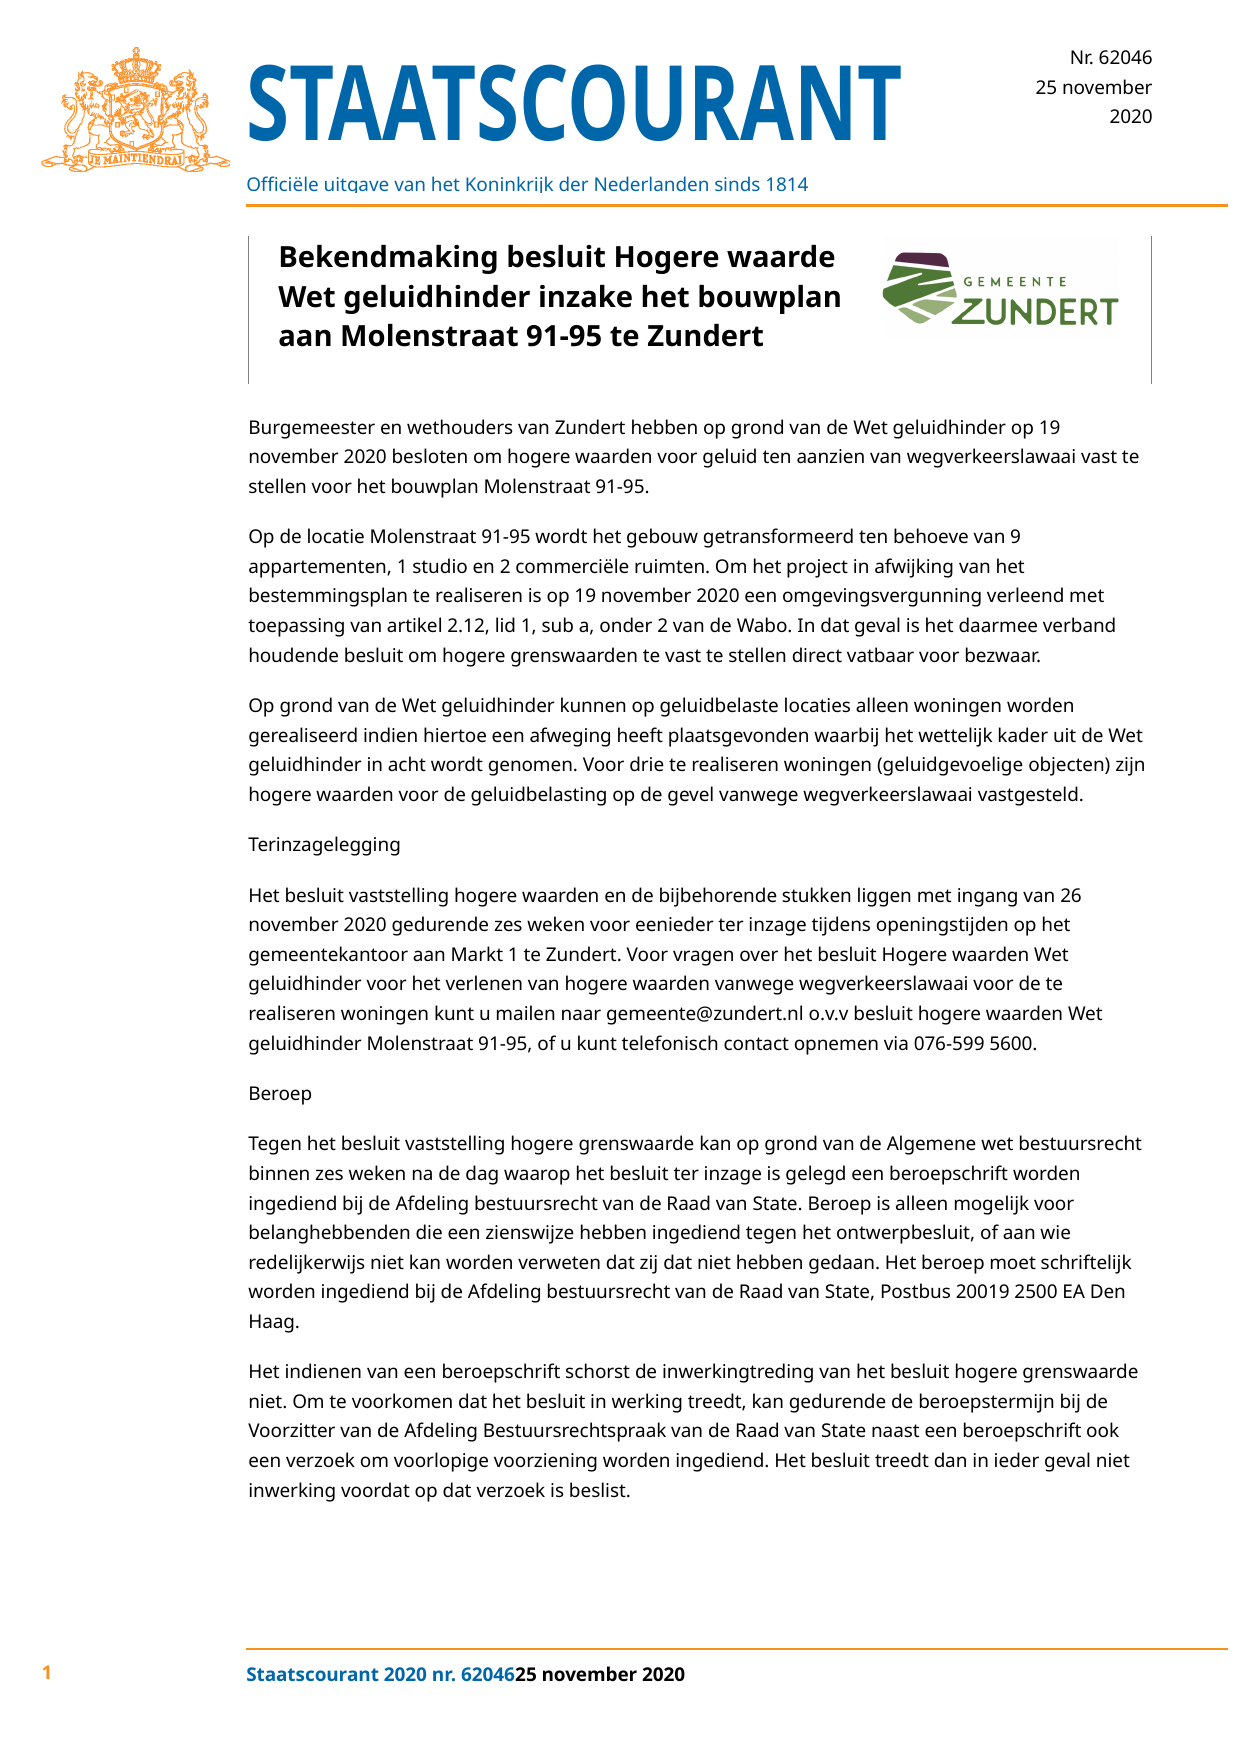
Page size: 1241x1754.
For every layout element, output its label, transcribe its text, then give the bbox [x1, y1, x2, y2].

table_header [850, 236, 1151, 384]
text Het besluit vaststelling hogere waarden en de bijbehorende stukken liggen met ingang van 26 november 2020 gedurende zes weken voor eenieder ter inzage tijdens openingstijden op het gemeentekantoor aan Markt 1 te Zundert. Voor vragen over het besluit Hogere waarden Wet geluidhinder voor het verlenen van hogere waarden vanwege wegverkeerslawaai voor de te realiseren woningen kunt u mailen naar gemeente@zundert.nl o.v.v besluit hogere waarden Wet geluidhinder Molenstraat 91-95, of u kunt telefonisch contact opnemen via 076-599 5600. [248, 882, 1152, 1056]
text Op de locatie Molenstraat 91-95 wordt het gebouw getransformeerd ten behoeve van 9 appartementen, 1 studio en 2 commerciële ruimten. Om het project in afwijking van het bestemmingsplan te realiseren is op 19 november 2020 een omgevingsvergunning verleend met toepassing van artikel 2.12, lid 1, sub a, onder 2 van de Wabo. In dat geval is het daarmee verband houdende besluit om hogere grenswaarden te vast te stellen direct vatbaar voor bezwaar. [248, 523, 1152, 668]
text Tegen het besluit vaststelling hogere grenswaarde kan op grond van de Algemene wet bestuursrecht binnen zes weken na de dag waarop het besluit ter inzage is gelegd een beroepschrift worden ingediend bij de Afdeling bestuursrecht van de Raad van State. Beroep is alleen mogelijk voor belanghebbenden die een zienswijze hebben ingediend tegen het ontwerpbesluit, of aan wie redelijkerwijs niet kan worden verweten dat zij dat niet hebben gedaan. Het beroep moet schriftelijk worden ingediend bij de Afdeling bestuursrecht van de Raad van State, Postbus 20019 2500 EA Den Haag. [248, 1131, 1152, 1334]
table_header Bekendmaking besluit Hogere waarde Wet geluidhinder inzake het bouwplan aan Molenstraat 91-95 te Zundert [249, 236, 850, 384]
picture [41, 47, 231, 172]
text Het indienen van een beroepschrift schorst de inwerkingtreding van het besluit hogere grenswaarde niet. Om te voorkomen dat het besluit in werking treedt, kan gedurende de beroepstermijn bij de Voorzitter van de Afdeling Bestuursrechtspraak van de Raad van State naast een beroepschrift ook een verzoek om voorlopige voorziening worden ingediend. Het besluit treedt dan in ieder geval niet inwerking voordat op dat verzoek is beslist. [248, 1358, 1152, 1503]
text Op grond van de Wet geluidhinder kunnen op geluidbelaste locaties alleen woningen worden gerealiseerd indien hiertoe een afweging heeft plaatsgevonden waarbij het wettelijk kader uit de Wet geluidhinder in acht wordt genomen. Voor drie te realiseren woningen (geluidgevoelige objecten) zijn hogere waarden voor de geluidbelasting op de gevel vanwege wegverkeerslawaai vastgesteld. [248, 692, 1152, 807]
text Beroep [248, 1080, 1152, 1106]
text Burgemeester en wethouders van Zundert hebben op grond van de Wet geluidhinder op 19 november 2020 besloten om hogere waarden voor geluid ten aanzien van wegverkeerslawaai vast te stellen voor het bouwplan Molenstraat 91-95. [248, 414, 1152, 499]
text Terinzagelegging [248, 831, 1152, 857]
picture [882, 236, 1119, 341]
